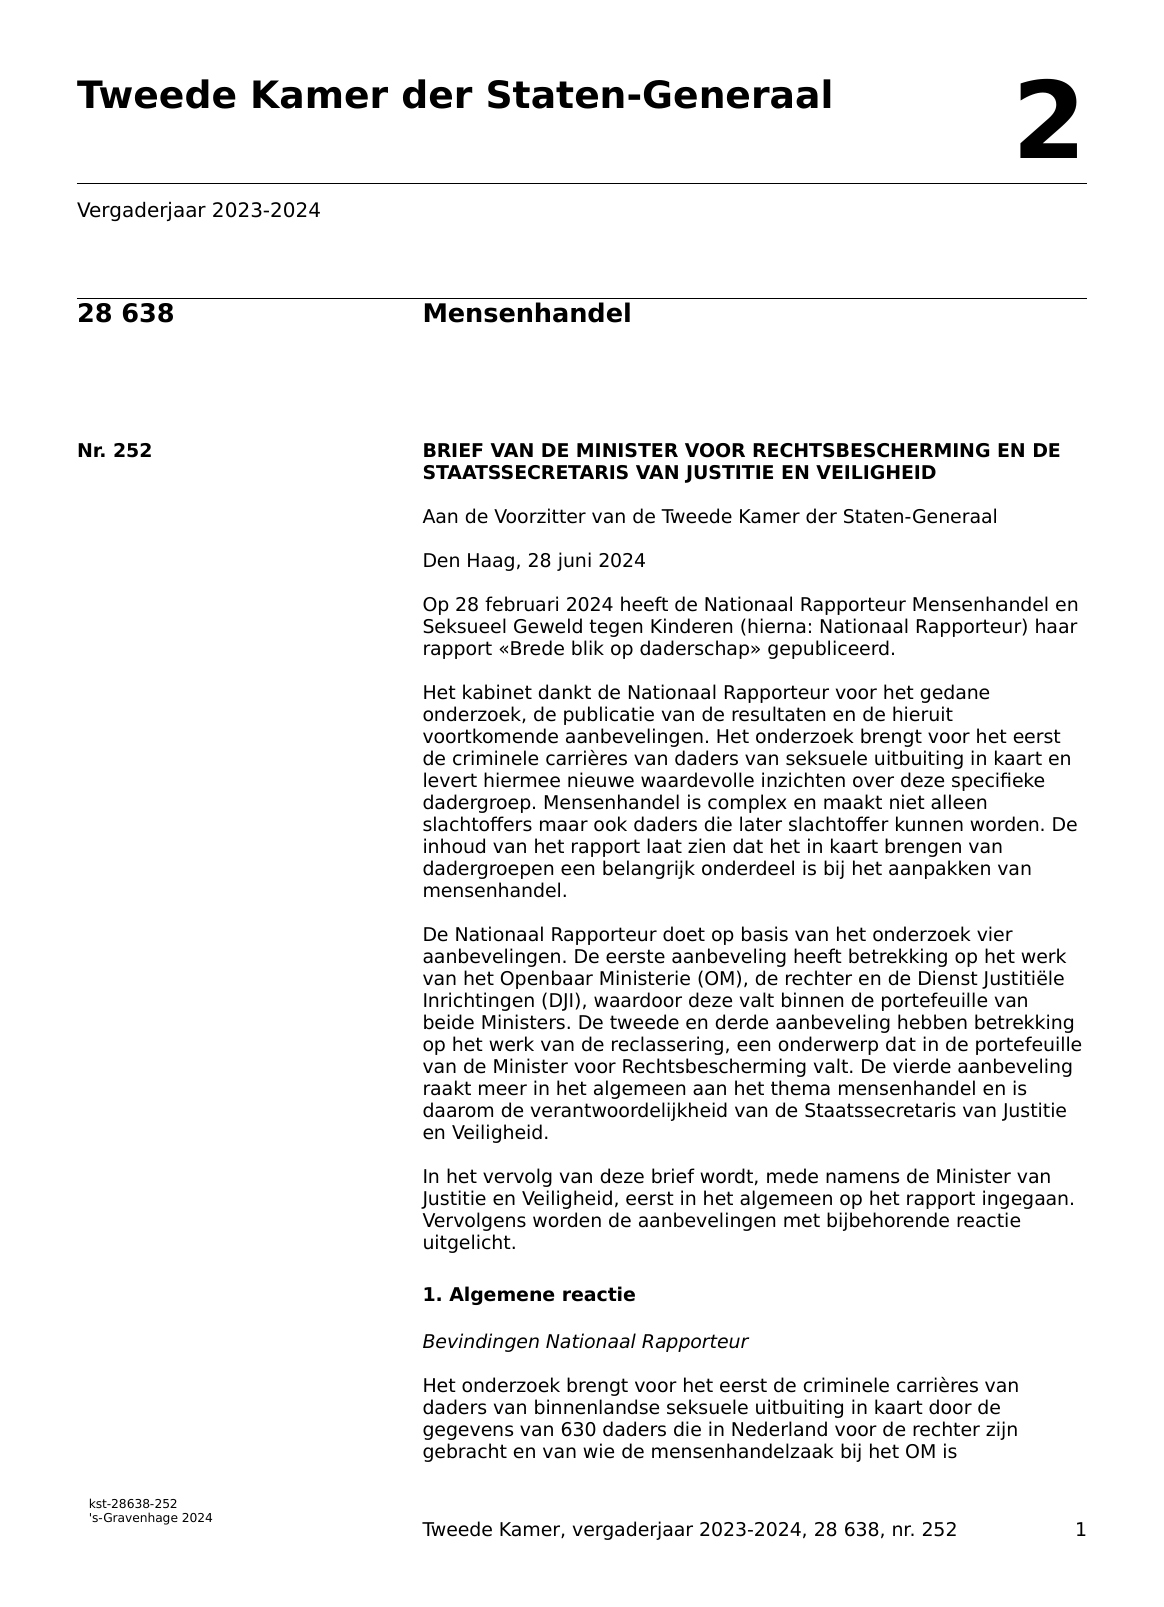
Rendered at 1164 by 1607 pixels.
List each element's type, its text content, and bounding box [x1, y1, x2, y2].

text kst-28638-252 [88, 1497, 323, 1511]
text In het vervolg van deze brief wordt, mede namens de Minister van Justitie en Veiligheid, eerst in het algemeen op het rapport ingegaan. Vervolgens worden de aanbevelingen met bijbehorende reactie uitgelicht. [422, 1166, 1087, 1254]
subtitle Nr. 252 BRIEF VAN DE MINISTER VOOR RECHTSBESCHERMING EN DE STAATSSECRETARIS VAN JUSTITIE EN VEILIGHEID [77, 440, 1087, 484]
subtitle Bevindingen Nationaal Rapporteur [422, 1331, 1087, 1353]
text Aan de Voorzitter van de Tweede Kamer der Staten-Generaal [422, 506, 1087, 528]
text Het onderzoek brengt voor het eerst de criminele carrières van daders van binnenlandse seksuele uitbuiting in kaart door de gegevens van 630 daders die in Nederland voor de rechter zijn gebracht en van wie de mensenhandelzaak bij het OM is [422, 1375, 1087, 1463]
text Op 28 februari 2024 heeft de Nationaal Rapporteur Mensenhandel en Seksueel Geweld tegen Kinderen (hierna: Nationaal Rapporteur) haar rapport «Brede blik op daderschap» gepubliceerd. [422, 594, 1087, 660]
text 's-Gravenhage 2024 [88, 1511, 323, 1525]
text Den Haag, 28 juni 2024 [422, 550, 1087, 572]
subtitle 28 638 Mensenhandel [77, 299, 1087, 329]
text Het kabinet dankt de Nationaal Rapporteur voor het gedane onderzoek, de publicatie van de resultaten en de hieruit voortkomende aanbevelingen. Het onderzoek brengt voor het eerst de criminele carrières van daders van seksuele uitbuiting in kaart en levert hiermee nieuwe waardevolle inzichten over deze specifieke dadergroep. Mensenhandel is complex en maakt niet alleen slachtoffers maar ook daders die later slachtoffer kunnen worden. De inhoud van het rapport laat zien dat het in kaart brengen van dadergroepen een belangrijk onderdeel is bij het aanpakken van mensenhandel. [422, 682, 1087, 902]
table_header 2 [886, 59, 1087, 183]
table_header Tweede Kamer der Staten-Generaal [77, 59, 886, 183]
table_cell Vergaderjaar 2023-2024 [77, 184, 1087, 298]
subtitle 1. Algemene reactie [422, 1284, 1087, 1306]
text De Nationaal Rapporteur doet op basis van het onderzoek vier aanbevelingen. De eerste aanbeveling heeft betrekking op het werk van het Openbaar Ministerie (OM), de rechter en de Dienst Justitiële Inrichtingen (DJI), waardoor deze valt binnen de portefeuille van beide Ministers. De tweede en derde aanbeveling hebben betrekking op het werk van de reclassering, een onderwerp dat in de portefeuille van de Minister voor Rechtsbescherming valt. De vierde aanbeveling raakt meer in het algemeen aan het thema mensenhandel en is daarom de verantwoordelijkheid van de Staatssecretaris van Justitie en Veiligheid. [422, 924, 1087, 1144]
